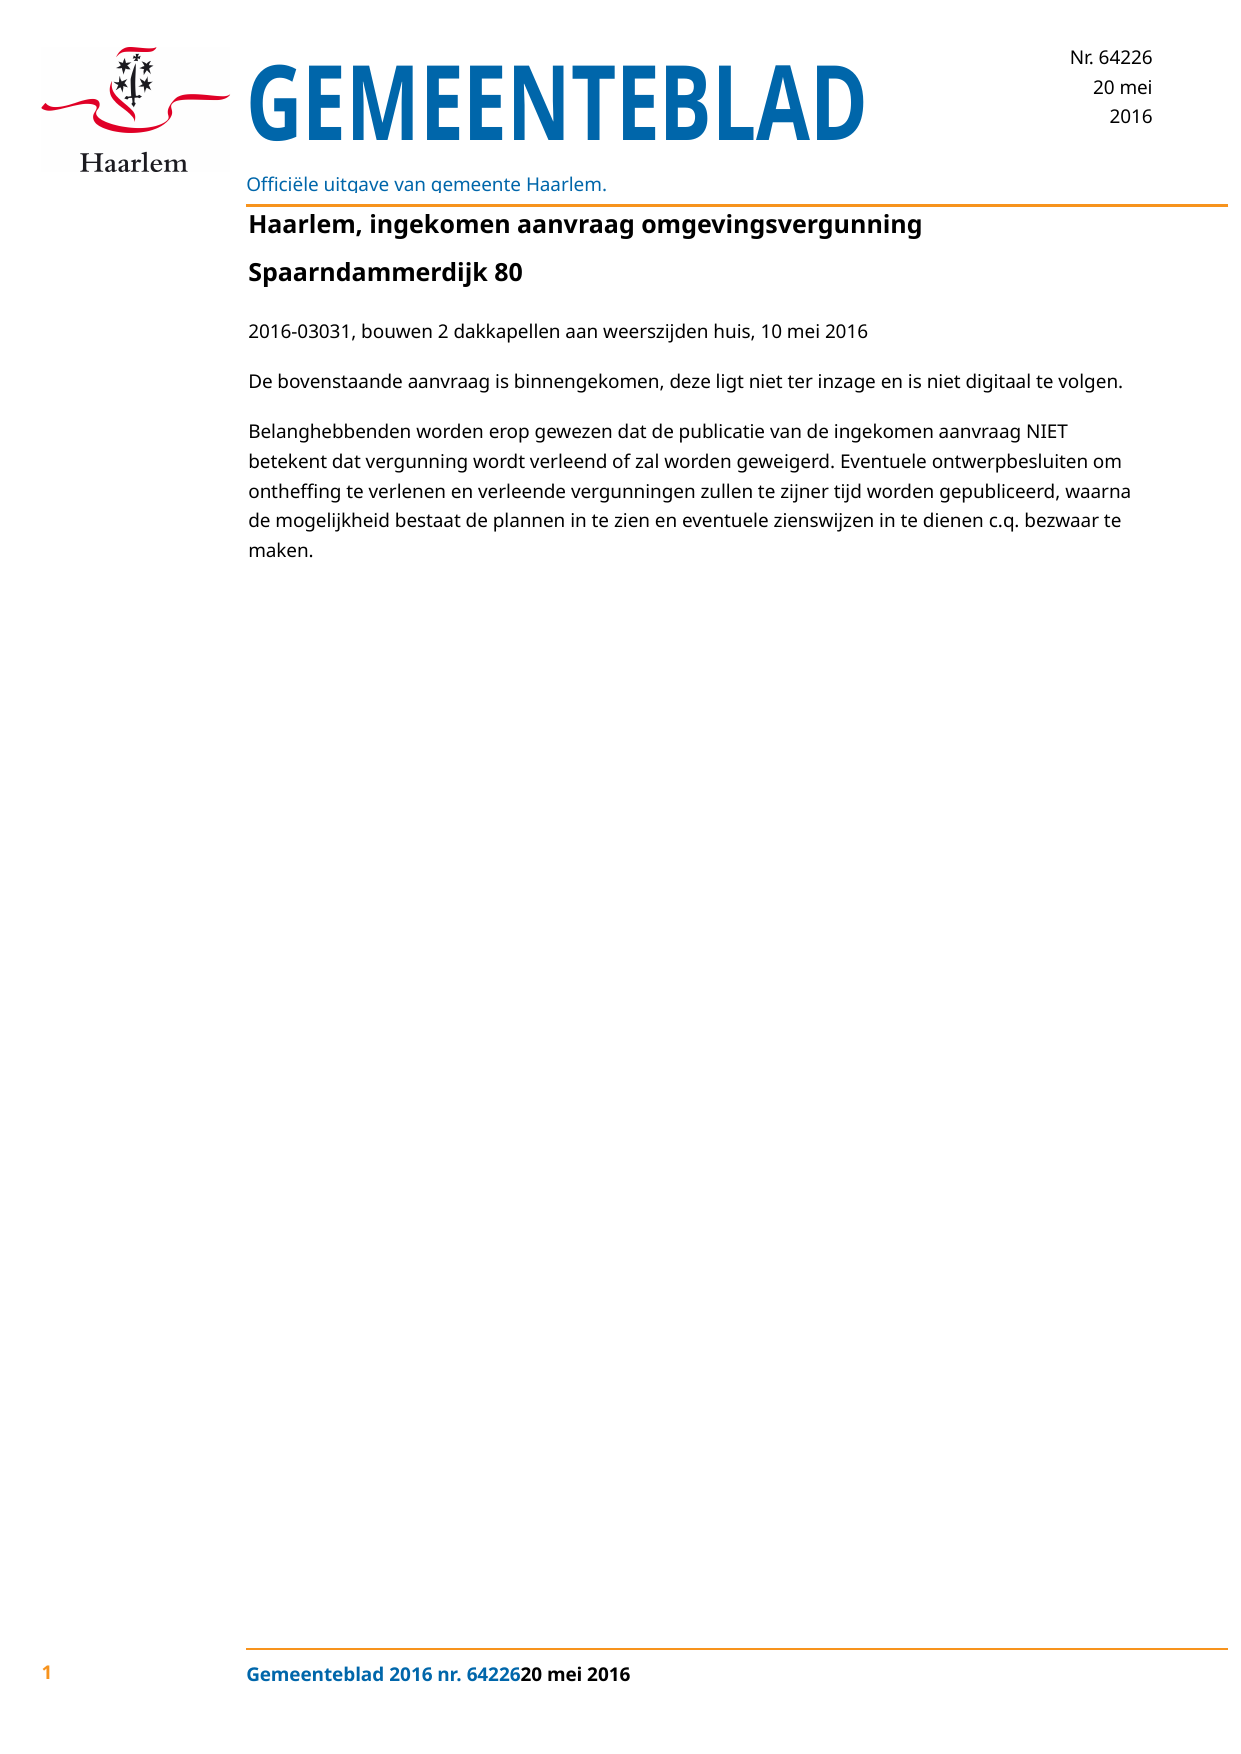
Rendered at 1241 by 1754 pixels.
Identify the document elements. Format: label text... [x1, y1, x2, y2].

picture [41, 47, 231, 172]
text 2016-03031, bouwen 2 dakkapellen aan weerszijden huis, 10 mei 2016 [248, 318, 1152, 344]
text Belanghebbenden worden erop gewezen dat de publicatie van de ingekomen aanvraag NIET betekent dat vergunning wordt verleend of zal worden geweigerd. Eventuele ontwerpbesluiten om ontheffing te verlenen en verleende vergunningen zullen te zijner tijd worden gepubliceerd, waarna de mogelijkheid bestaat de plannen in te zien en eventuele zienswijzen in te dienen c.q. bezwaar te maken. [248, 419, 1152, 563]
text Haarlem, ingekomen aanvraag omgevingsvergunning Spaarndammerdijk 80 [248, 207, 1152, 288]
text De bovenstaande aanvraag is binnengekomen, deze ligt niet ter inzage en is niet digitaal te volgen. [248, 368, 1152, 394]
